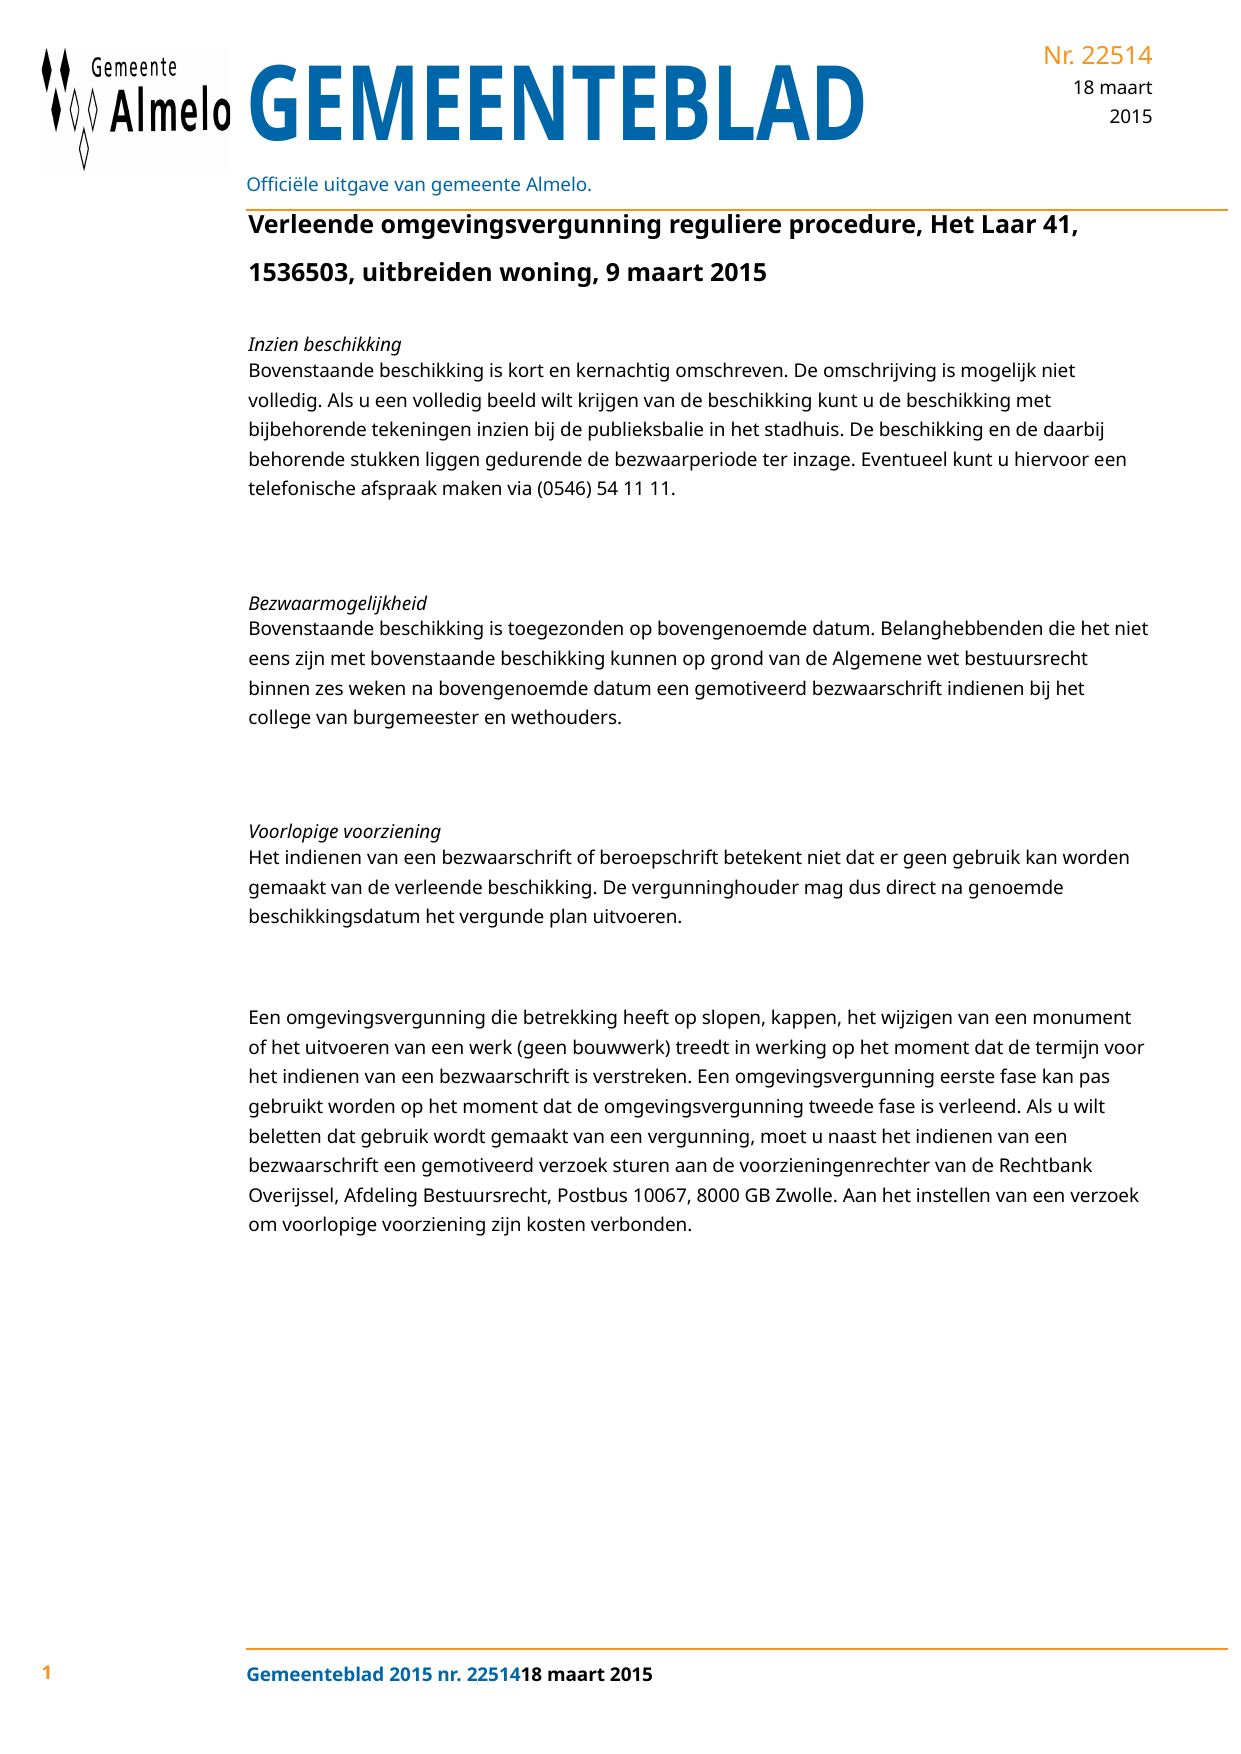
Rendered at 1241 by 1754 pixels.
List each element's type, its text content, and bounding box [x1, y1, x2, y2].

text Het indienen van een bezwaarschrift of beroepschrift betekent niet dat er geen gebruik kan worden gemaakt van de verleende beschikking. De vergunninghouder mag dus direct na genoemde beschikkingsdatum het vergunde plan uitvoeren. [248, 844, 1152, 929]
text Inzien beschikking [248, 331, 1152, 357]
text Een omgevingsvergunning die betrekking heeft op slopen, kappen, het wijzigen van een monument of het uitvoeren van een werk (geen bouwwerk) treedt in werking op het moment dat de termijn voor het indienen van een bezwaarschrift is verstreken. Een omgevingsvergunning eerste fase kan pas gebruikt worden op het moment dat de omgevingsvergunning tweede fase is verleend. Als u wilt beletten dat gebruik wordt gemaakt van een vergunning, moet u naast het indienen van een bezwaarschrift een gemotiveerd verzoek sturen aan de voorzieningenrechter van de Rechtbank Overijssel, Afdeling Bestuursrecht, Postbus 10067, 8000 GB Zwolle. Aan het instellen van een verzoek om voorlopige voorziening zijn kosten verbonden. [248, 1004, 1152, 1237]
text Verleende omgevingsvergunning reguliere procedure, Het Laar 41, 1536503, uitbreiden woning, 9 maart 2015 [248, 211, 1152, 288]
text Bovenstaande beschikking is toegezonden op bovengenoemde datum. Belanghebbenden die het niet eens zijn met bovenstaande beschikking kunnen op grond van de Algemene wet bestuursrecht binnen zes weken na bovengenoemde datum een gemotiveerd bezwaarschrift indienen bij het college van burgemeester en wethouders. [248, 616, 1152, 730]
text Bezwaarmogelijkheid [248, 590, 1152, 616]
text Bovenstaande beschikking is kort en kernachtig omschreven. De omschrijving is mogelijk niet volledig. Als u een volledig beeld wilt krijgen van de beschikking kunt u de beschikking met bijbehorende tekeningen inzien bij de publieksbalie in het stadhuis. De beschikking en de daarbij behorende stukken liggen gedurende de bezwaarperiode ter inzage. Eventueel kunt u hiervoor een telefonische afspraak maken via (0546) 54 11 11. [248, 357, 1152, 501]
text Voorlopige voorziening [248, 819, 1152, 844]
picture [41, 47, 231, 172]
